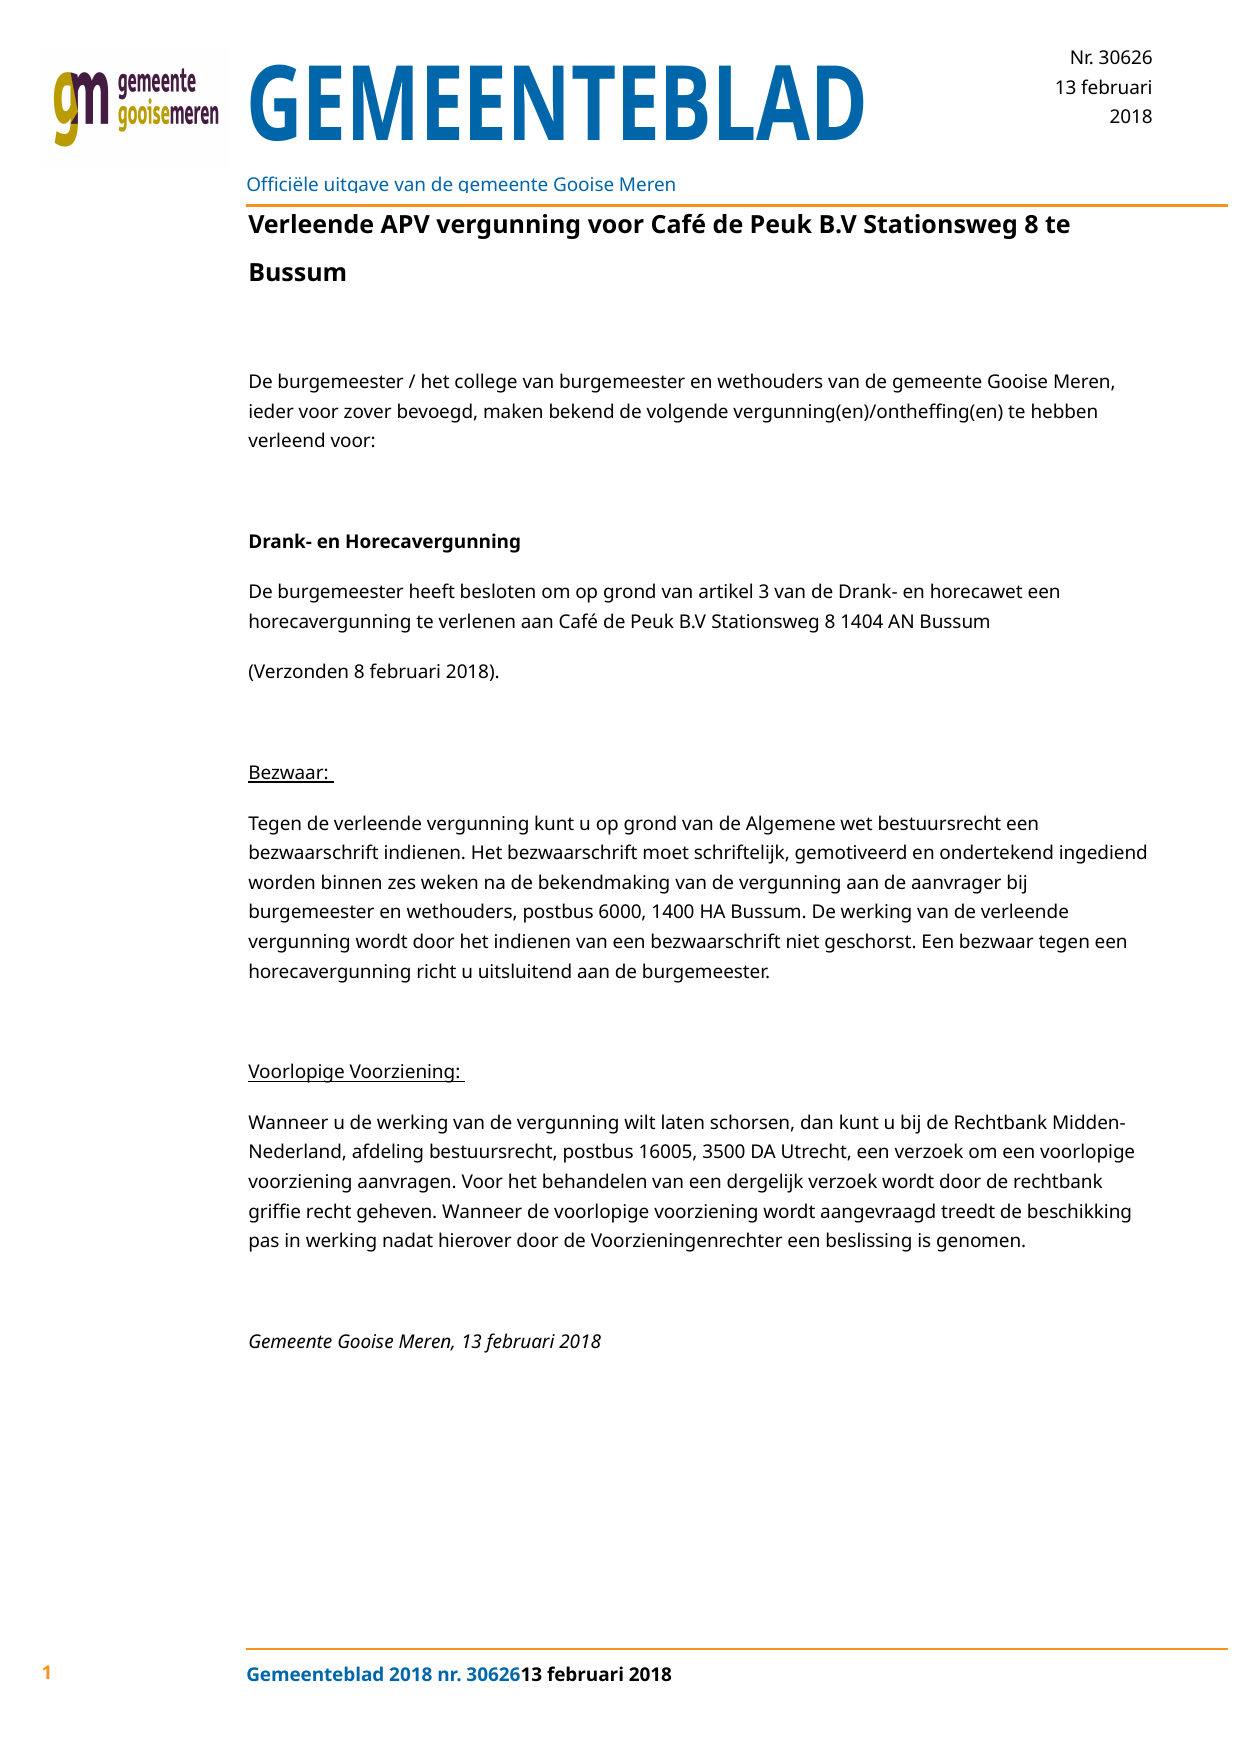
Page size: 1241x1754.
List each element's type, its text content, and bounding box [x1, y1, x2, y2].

text De burgemeester heeft besloten om op grond van artikel 3 van de Drank- en horecawet een horecavergunning te verlenen aan Café de Peuk B.V Stationsweg 8 1404 AN Bussum [248, 579, 1152, 634]
picture [41, 47, 231, 172]
text Tegen de verleende vergunning kunt u op grond van de Algemene wet bestuursrecht een bezwaarschrift indienen. Het bezwaarschrift moet schriftelijk, gemotiveerd en ondertekend ingediend worden binnen zes weken na de bekendmaking van de vergunning aan de aanvrager bij burgemeester en wethouders, postbus 6000, 1400 HA Bussum. De werking van de verleende vergunning wordt door het indienen van een bezwaarschrift niet geschorst. Een bezwaar tegen een horecavergunning richt u uitsluitend aan de burgemeester. [248, 810, 1152, 984]
text Gemeente Gooise Meren, 13 februari 2018 [248, 1328, 1152, 1354]
text Drank- en Horecavergunning [248, 528, 1152, 554]
text Voorlopige Voorziening: [248, 1059, 1152, 1084]
text Bezwaar: [248, 759, 1152, 785]
text (Verzonden 8 februari 2018). [248, 659, 1152, 684]
text De burgemeester / het college van burgemeester en wethouders van de gemeente Gooise Meren, ieder voor zover bevoegd, maken bekend de volgende vergunning(en)/ontheffing(en) te hebben verleend voor: [248, 368, 1152, 453]
text Wanneer u de werking van de vergunning wilt laten schorsen, dan kunt u bij de Rechtbank Midden-Nederland, afdeling bestuursrecht, postbus 16005, 3500 DA Utrecht, een verzoek om een voorlopige voorziening aanvragen. Voor het behandelen van een dergelijk verzoek wordt door de rechtbank griffie recht geheven. Wanneer de voorlopige voorziening wordt aangevraagd treedt de beschikking pas in werking nadat hierover door de Voorzieningenrechter een beslissing is genomen. [248, 1109, 1152, 1253]
text Verleende APV vergunning voor Café de Peuk B.V Stationsweg 8 te Bussum [248, 207, 1152, 288]
